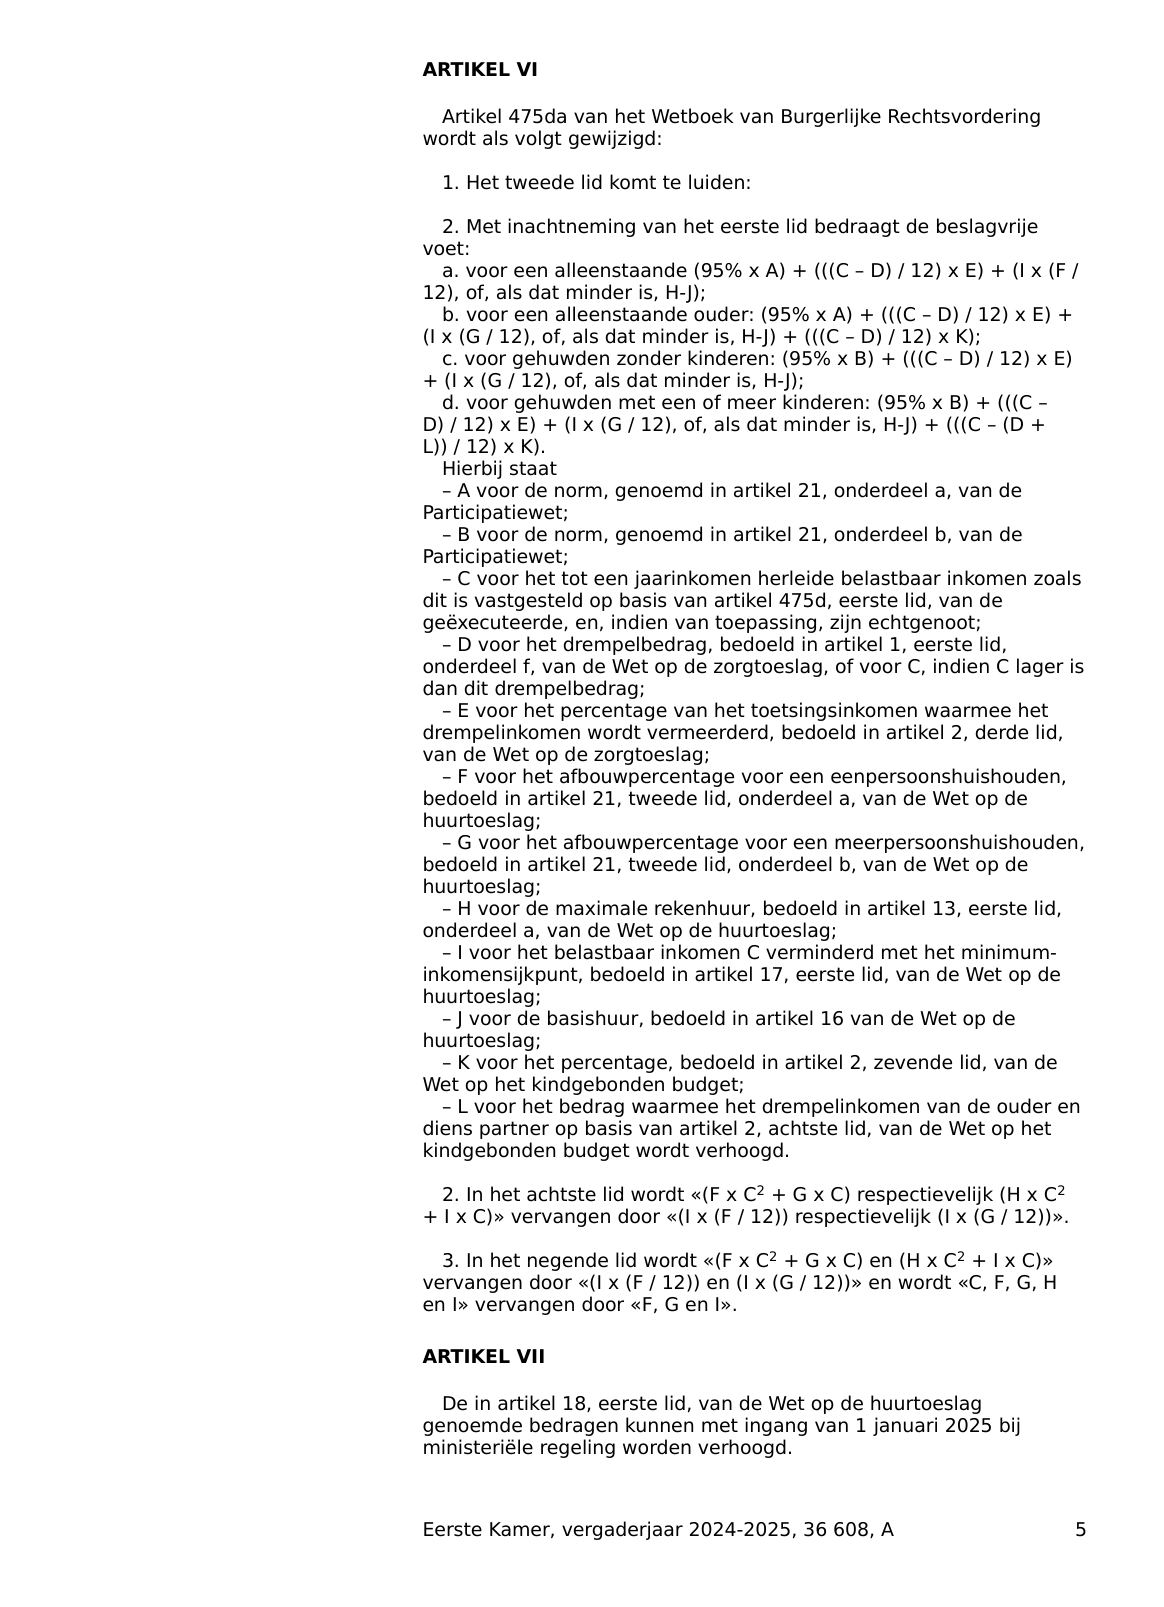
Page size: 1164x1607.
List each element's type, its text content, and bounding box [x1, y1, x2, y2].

text – H voor de maximale rekenhuur, bedoeld in artikel 13, eerste lid, onderdeel a, van de Wet op de huurtoeslag; [422, 898, 1087, 942]
text – F voor het afbouwpercentage voor een eenpersoonshuishouden, bedoeld in artikel 21, tweede lid, onderdeel a, van de Wet op de huurtoeslag; [422, 766, 1087, 832]
text Hierbij staat [422, 458, 1087, 480]
subtitle ARTIKEL VII [422, 1346, 1087, 1368]
text – J voor de basishuur, bedoeld in artikel 16 van de Wet op de huurtoeslag; [422, 1008, 1087, 1052]
text – D voor het drempelbedrag, bedoeld in artikel 1, eerste lid, onderdeel f, van de Wet op de zorgtoeslag, of voor C, indien C lager is dan dit drempelbedrag; [422, 634, 1087, 700]
text Artikel 475da van het Wetboek van Burgerlijke Rechtsvordering wordt als volgt gewijzigd: [422, 106, 1087, 150]
text 2. In het achtste lid wordt «(F x C2 + G x C) respectievelijk (H x C2 + I x C)» vervangen door «(I x (F / 12)) respectievelijk (I x (G / 12))». [422, 1184, 1087, 1228]
text – L voor het bedrag waarmee het drempelinkomen van de ouder en diens partner op basis van artikel 2, achtste lid, van de Wet op het kindgebonden budget wordt verhoogd. [422, 1096, 1087, 1161]
subtitle ARTIKEL VI [422, 59, 1087, 81]
text – B voor de norm, genoemd in artikel 21, onderdeel b, van de Participatiewet; [422, 524, 1087, 568]
text 3. In het negende lid wordt «(F x C2 + G x C) en (H x C2 + I x C)» vervangen door «(I x (F / 12)) en (I x (G / 12))» en wordt «C, F, G, H en I» vervangen door «F, G en I». [422, 1250, 1087, 1316]
text 1. Het tweede lid komt te luiden: [422, 172, 1087, 194]
text – A voor de norm, genoemd in artikel 21, onderdeel a, van de Participatiewet; [422, 480, 1087, 524]
text d. voor gehuwden met een of meer kinderen: (95% x B) + (((C – D) / 12) x E) + (I x (G / 12), of, als dat minder is, H-J) + (((C – (D + L)) / 12) x K). [422, 392, 1087, 458]
text – I voor het belastbaar inkomen C verminderd met het minimum-inkomensijkpunt, bedoeld in artikel 17, eerste lid, van de Wet op de huurtoeslag; [422, 942, 1087, 1008]
text De in artikel 18, eerste lid, van de Wet op de huurtoeslag genoemde bedragen kunnen met ingang van 1 januari 2025 bij ministeriële regeling worden verhoogd. [422, 1393, 1087, 1459]
text – K voor het percentage, bedoeld in artikel 2, zevende lid, van de Wet op het kindgebonden budget; [422, 1052, 1087, 1096]
text – G voor het afbouwpercentage voor een meerpersoonshuishouden, bedoeld in artikel 21, tweede lid, onderdeel b, van de Wet op de huurtoeslag; [422, 832, 1087, 898]
text b. voor een alleenstaande ouder: (95% x A) + (((C – D) / 12) x E) + (I x (G / 12), of, als dat minder is, H-J) + (((C – D) / 12) x K); [422, 304, 1087, 348]
text c. voor gehuwden zonder kinderen: (95% x B) + (((C – D) / 12) x E) + (I x (G / 12), of, als dat minder is, H-J); [422, 348, 1087, 392]
text 2. Met inachtneming van het eerste lid bedraagt de beslagvrije voet: [422, 216, 1087, 260]
text – E voor het percentage van het toetsingsinkomen waarmee het drempelinkomen wordt vermeerderd, bedoeld in artikel 2, derde lid, van de Wet op de zorgtoeslag; [422, 700, 1087, 766]
text – C voor het tot een jaarinkomen herleide belastbaar inkomen zoals dit is vastgesteld op basis van artikel 475d, eerste lid, van de geëxecuteerde, en, indien van toepassing, zijn echtgenoot; [422, 568, 1087, 634]
text a. voor een alleenstaande (95% x A) + (((C – D) / 12) x E) + (I x (F / 12), of, als dat minder is, H-J); [422, 260, 1087, 304]
